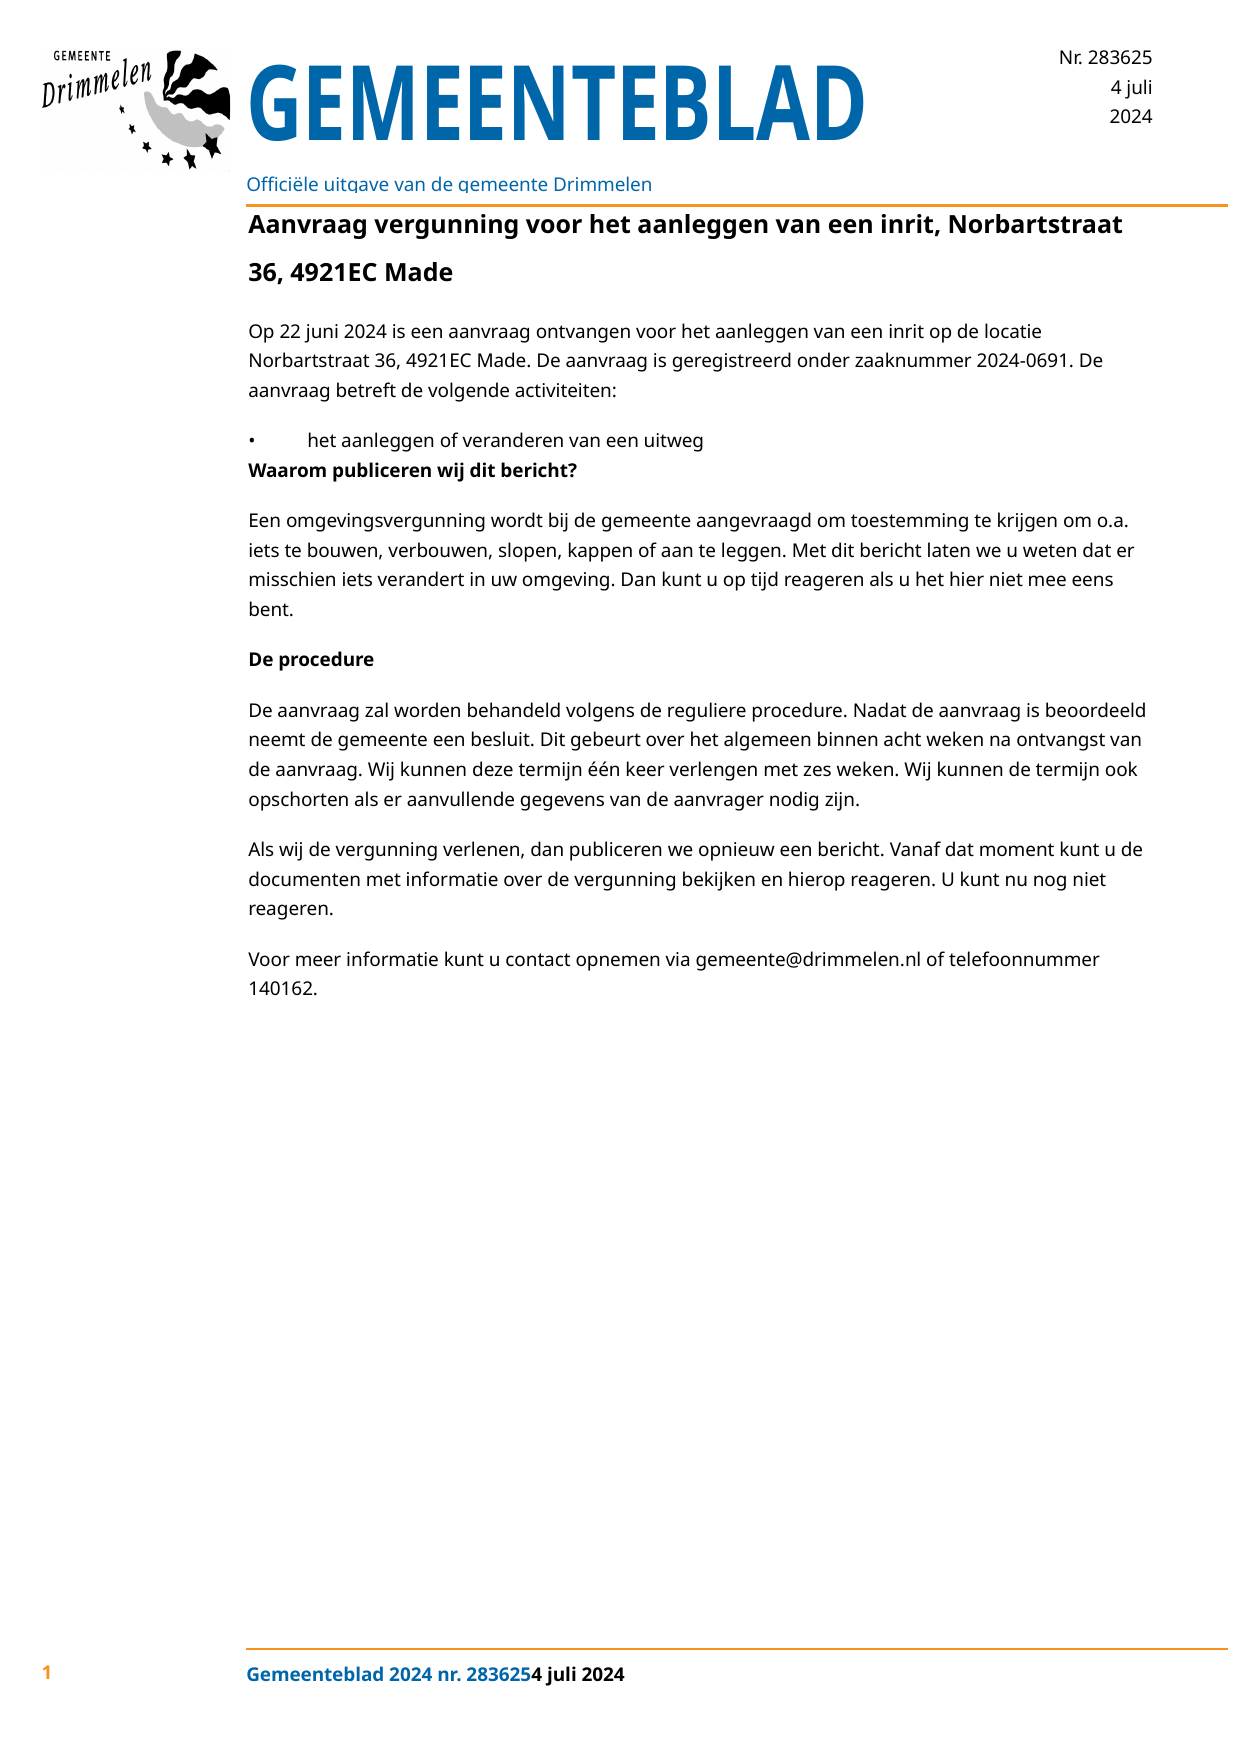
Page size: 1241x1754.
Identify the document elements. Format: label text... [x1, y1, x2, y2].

text De aanvraag zal worden behandeld volgens de reguliere procedure. Nadat de aanvraag is beoordeeld neemt de gemeente een besluit. Dit gebeurt over het algemeen binnen acht weken na ontvangst van de aanvraag. Wij kunnen deze termijn één keer verlengen met zes weken. Wij kunnen de termijn ook opschorten als er aanvullende gegevens van de aanvrager nodig zijn. [248, 697, 1152, 812]
list het aanleggen of veranderen van een uitweg [248, 427, 1152, 453]
picture [41, 47, 231, 172]
text Voor meer informatie kunt u contact opnemen via gemeente@drimmelen.nl of telefoonnummer 140162. [248, 946, 1152, 1001]
text De procedure [248, 647, 1152, 672]
text Op 22 juni 2024 is een aanvraag ontvangen voor het aanleggen van een inrit op de locatie Norbartstraat 36, 4921EC Made. De aanvraag is geregistreerd onder zaaknummer 2024-0691. De aanvraag betreft de volgende activiteiten: [248, 318, 1152, 403]
text Als wij de vergunning verlenen, dan publiceren we opnieuw een bericht. Vanaf dat moment kunt u de documenten met informatie over de vergunning bekijken en hierop reageren. U kunt nu nog niet reageren. [248, 836, 1152, 921]
text Een omgevingsvergunning wordt bij de gemeente aangevraagd om toestemming te krijgen om o.a. iets te bouwen, verbouwen, slopen, kappen of aan te leggen. Met dit bericht laten we u weten dat er misschien iets verandert in uw omgeving. Dan kunt u op tijd reageren als u het hier niet mee eens bent. [248, 507, 1152, 622]
text Waarom publiceren wij dit bericht? [248, 457, 1152, 483]
text Aanvraag vergunning voor het aanleggen van een inrit, Norbartstraat 36, 4921EC Made [248, 207, 1152, 288]
